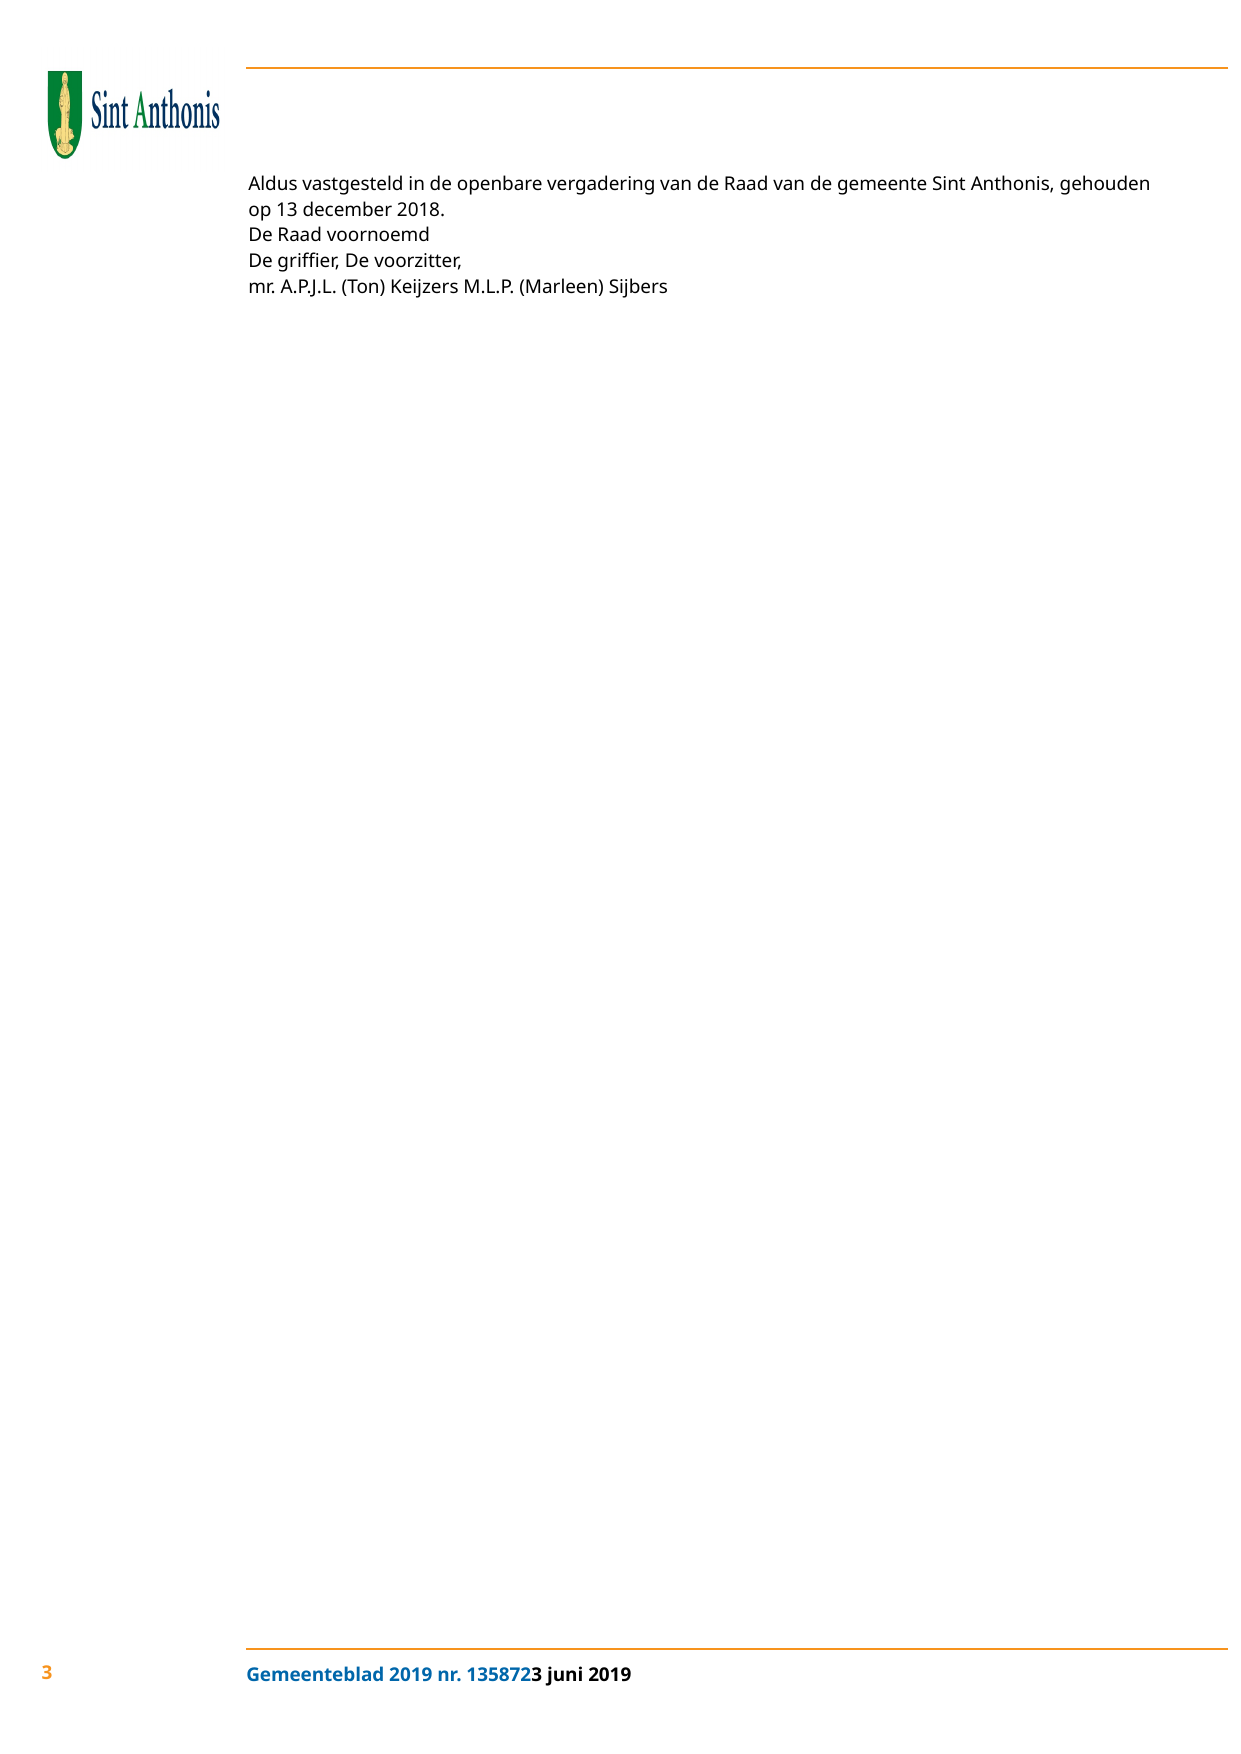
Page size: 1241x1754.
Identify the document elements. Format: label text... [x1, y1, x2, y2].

text De Raad voornoemd [248, 221, 1152, 247]
text Aldus vastgesteld in de openbare vergadering van de Raad van de gemeente Sint Anthonis, gehouden op 13 december 2018. [248, 170, 1152, 221]
text De griffier, De voorzitter, [248, 247, 1152, 273]
text mr. A.P.J.L. (Ton) Keijzers M.L.P. (Marleen) Sijbers [248, 273, 1152, 299]
picture [41, 47, 231, 172]
